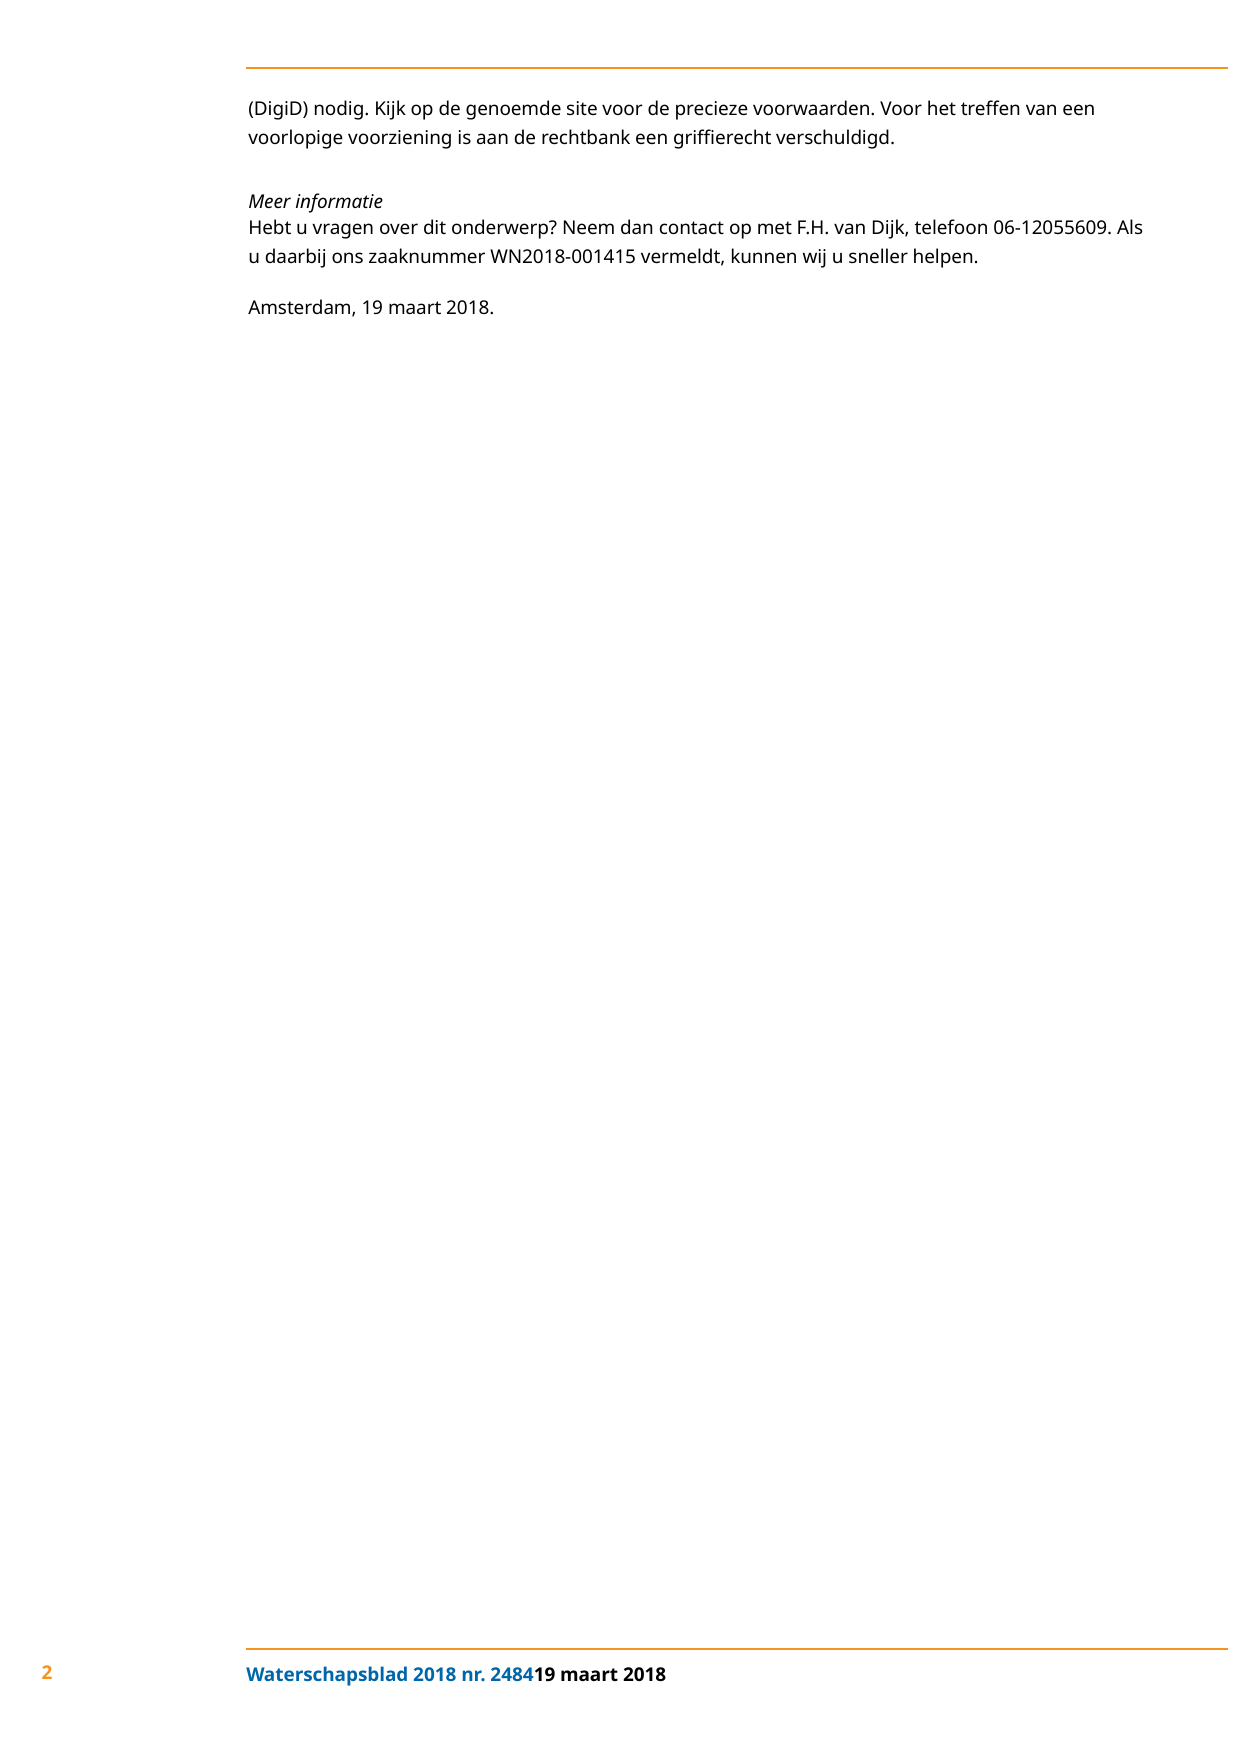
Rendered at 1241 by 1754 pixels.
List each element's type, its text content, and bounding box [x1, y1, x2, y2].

text Amsterdam, 19 maart 2018. [248, 294, 1152, 320]
text Hebt u vragen over dit onderwerp? Neem dan contact op met F.H. van Dijk, telefoon 06-12055609. Als u daarbij ons zaaknummer WN2018-001415 vermeldt, kunnen wij u sneller helpen. [248, 214, 1152, 269]
picture [41, 47, 231, 172]
text Meer informatie [248, 188, 1152, 214]
text (DigiD) nodig. Kijk op de genoemde site voor de precieze voorwaarden. Voor het treffen van een voorlopige voorziening is aan de rechtbank een griffierecht verschuldigd. [248, 95, 1152, 150]
